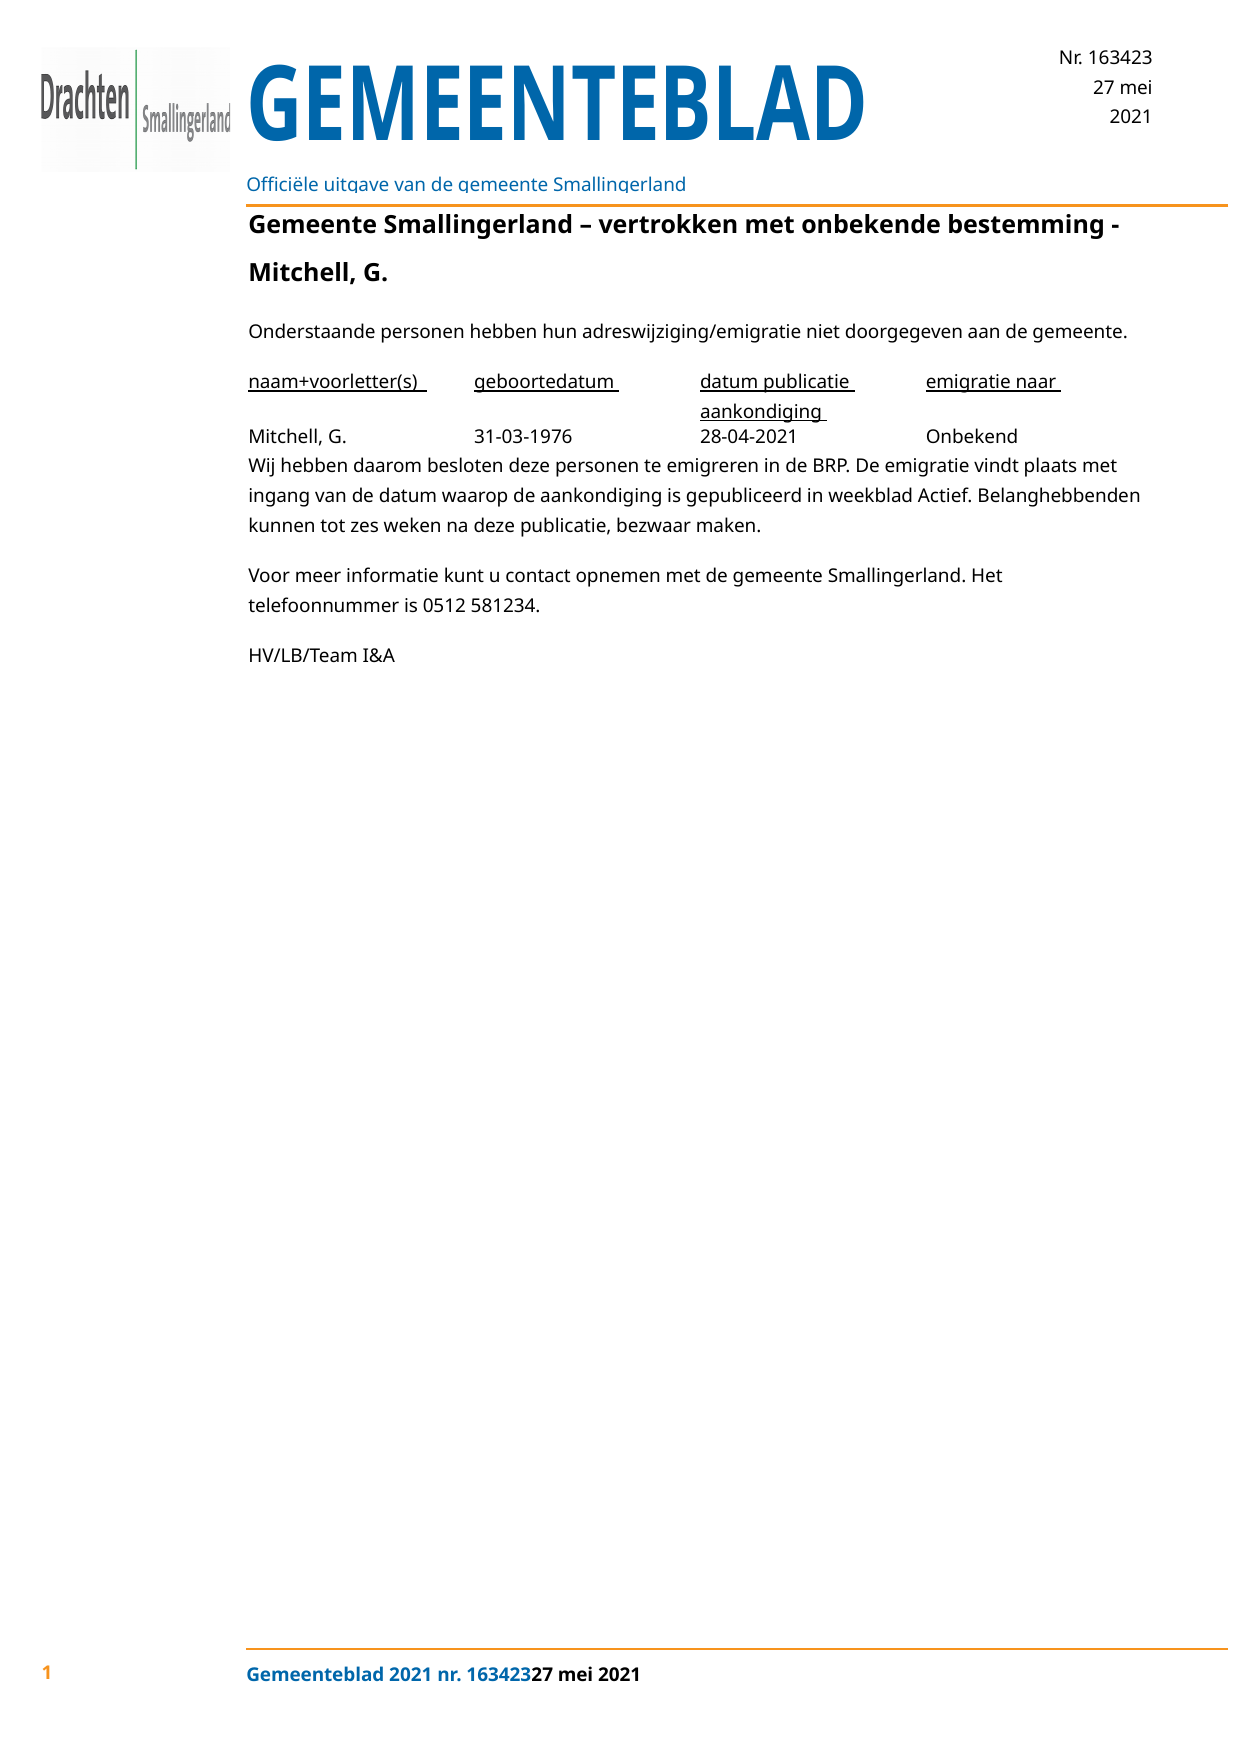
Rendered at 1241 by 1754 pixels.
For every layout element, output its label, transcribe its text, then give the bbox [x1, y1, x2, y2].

text Gemeente Smallingerland – vertrokken met onbekende bestemming - Mitchell, G. [248, 207, 1152, 288]
table_cell Onbekend [926, 424, 1152, 449]
table_header datum publicatie aankondiging [700, 369, 926, 424]
text Wij hebben daarom besloten deze personen te emigreren in de BRP. De emigratie vindt plaats met ingang van de datum waarop de aankondiging is gepubliceerd in weekblad Actief. Belanghebbenden kunnen tot zes weken na deze publicatie, bezwaar maken. [248, 453, 1152, 538]
text Onderstaande personen hebben hun adreswijziging/emigratie niet doorgegeven aan de gemeente. [248, 318, 1152, 344]
table_cell 31-03-1976 [474, 424, 700, 449]
table_header geboortedatum [474, 369, 700, 424]
table_cell 28-04-2021 [700, 424, 926, 449]
table_header emigratie naar [926, 369, 1152, 424]
text Voor meer informatie kunt u contact opnemen met de gemeente Smallingerland. Het telefoonnummer is 0512 581234. [248, 562, 1152, 618]
text HV/LB/Team I&A [248, 642, 1152, 668]
table_cell Mitchell, G. [248, 424, 474, 449]
picture [41, 47, 231, 172]
table_header naam+voorletter(s) [248, 369, 474, 424]
